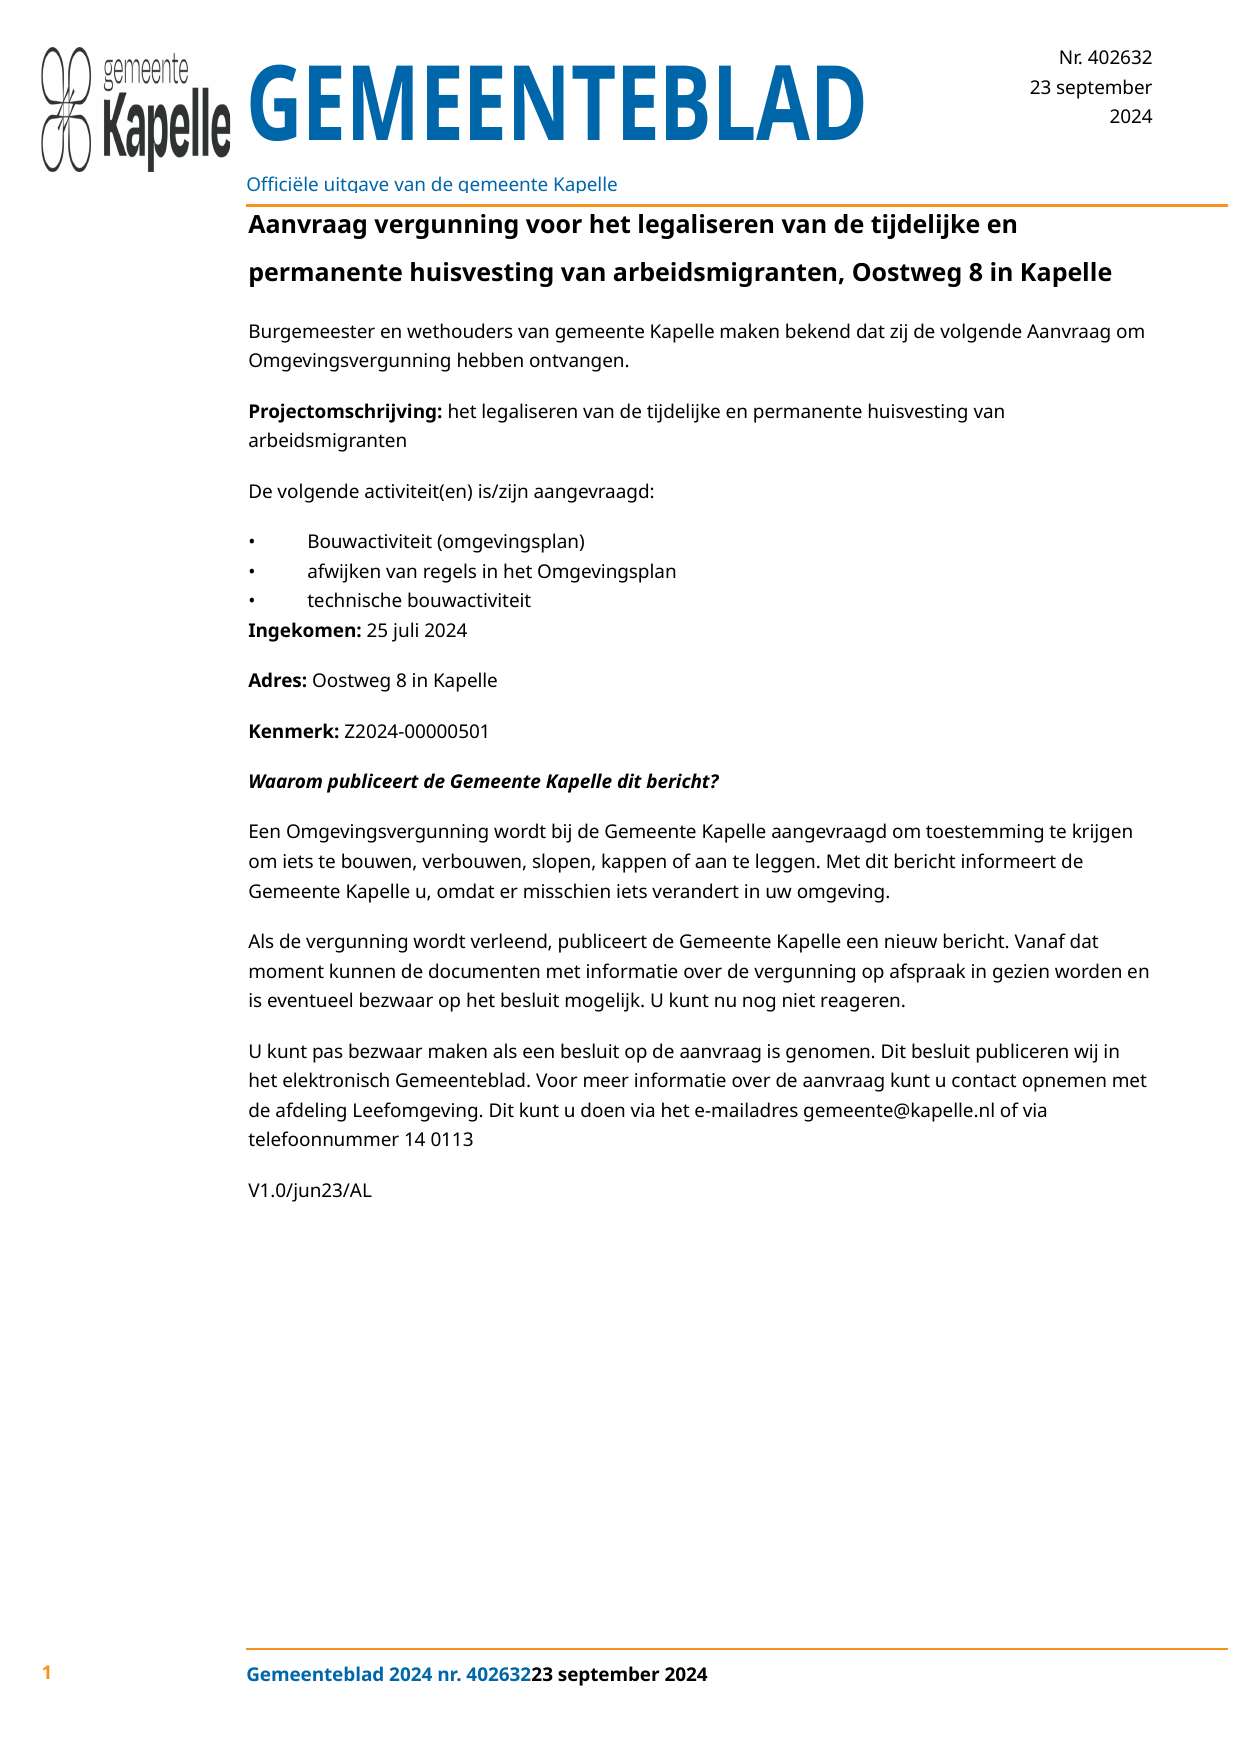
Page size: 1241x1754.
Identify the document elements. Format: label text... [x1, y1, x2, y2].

text De volgende activiteit(en) is/zijn aangevraagd: [248, 478, 1152, 504]
text V1.0/jun23/AL [248, 1177, 1152, 1203]
text U kunt pas bezwaar maken als een besluit op de aanvraag is genomen. Dit besluit publiceren wij in het elektronisch Gemeenteblad. Voor meer informatie over de aanvraag kunt u contact opnemen met de afdeling Leefomgeving. Dit kunt u doen via het e-mailadres gemeente@kapelle.nl of via telefoonnummer 14 0113 [248, 1038, 1152, 1152]
list technische bouwactiviteit [248, 587, 1152, 613]
text Waarom publiceert de Gemeente Kapelle dit bericht? [248, 768, 1152, 794]
list Bouwactiviteit (omgevingsplan) [248, 528, 1152, 554]
list afwijken van regels in het Omgevingsplan [248, 558, 1152, 584]
text Burgemeester en wethouders van gemeente Kapelle maken bekend dat zij de volgende Aanvraag om Omgevingsvergunning hebben ontvangen. [248, 318, 1152, 373]
text Kenmerk: Z2024-00000501 [248, 718, 1152, 744]
text Projectomschrijving: het legaliseren van de tijdelijke en permanente huisvesting van arbeidsmigranten [248, 398, 1152, 453]
picture [41, 47, 231, 172]
text Als de vergunning wordt verleend, publiceert de Gemeente Kapelle een nieuw bericht. Vanaf dat moment kunnen de documenten met informatie over de vergunning op afspraak in gezien worden en is eventueel bezwaar op het besluit mogelijk. U kunt nu nog niet reageren. [248, 928, 1152, 1013]
text Een Omgevingsvergunning wordt bij de Gemeente Kapelle aangevraagd om toestemming te krijgen om iets te bouwen, verbouwen, slopen, kappen of aan te leggen. Met dit bericht informeert de Gemeente Kapelle u, omdat er misschien iets verandert in uw omgeving. [248, 819, 1152, 904]
text Ingekomen: 25 juli 2024 [248, 617, 1152, 643]
text Adres: Oostweg 8 in Kapelle [248, 667, 1152, 693]
text Aanvraag vergunning voor het legaliseren van de tijdelijke en permanente huisvesting van arbeidsmigranten, Oostweg 8 in Kapelle [248, 207, 1152, 288]
